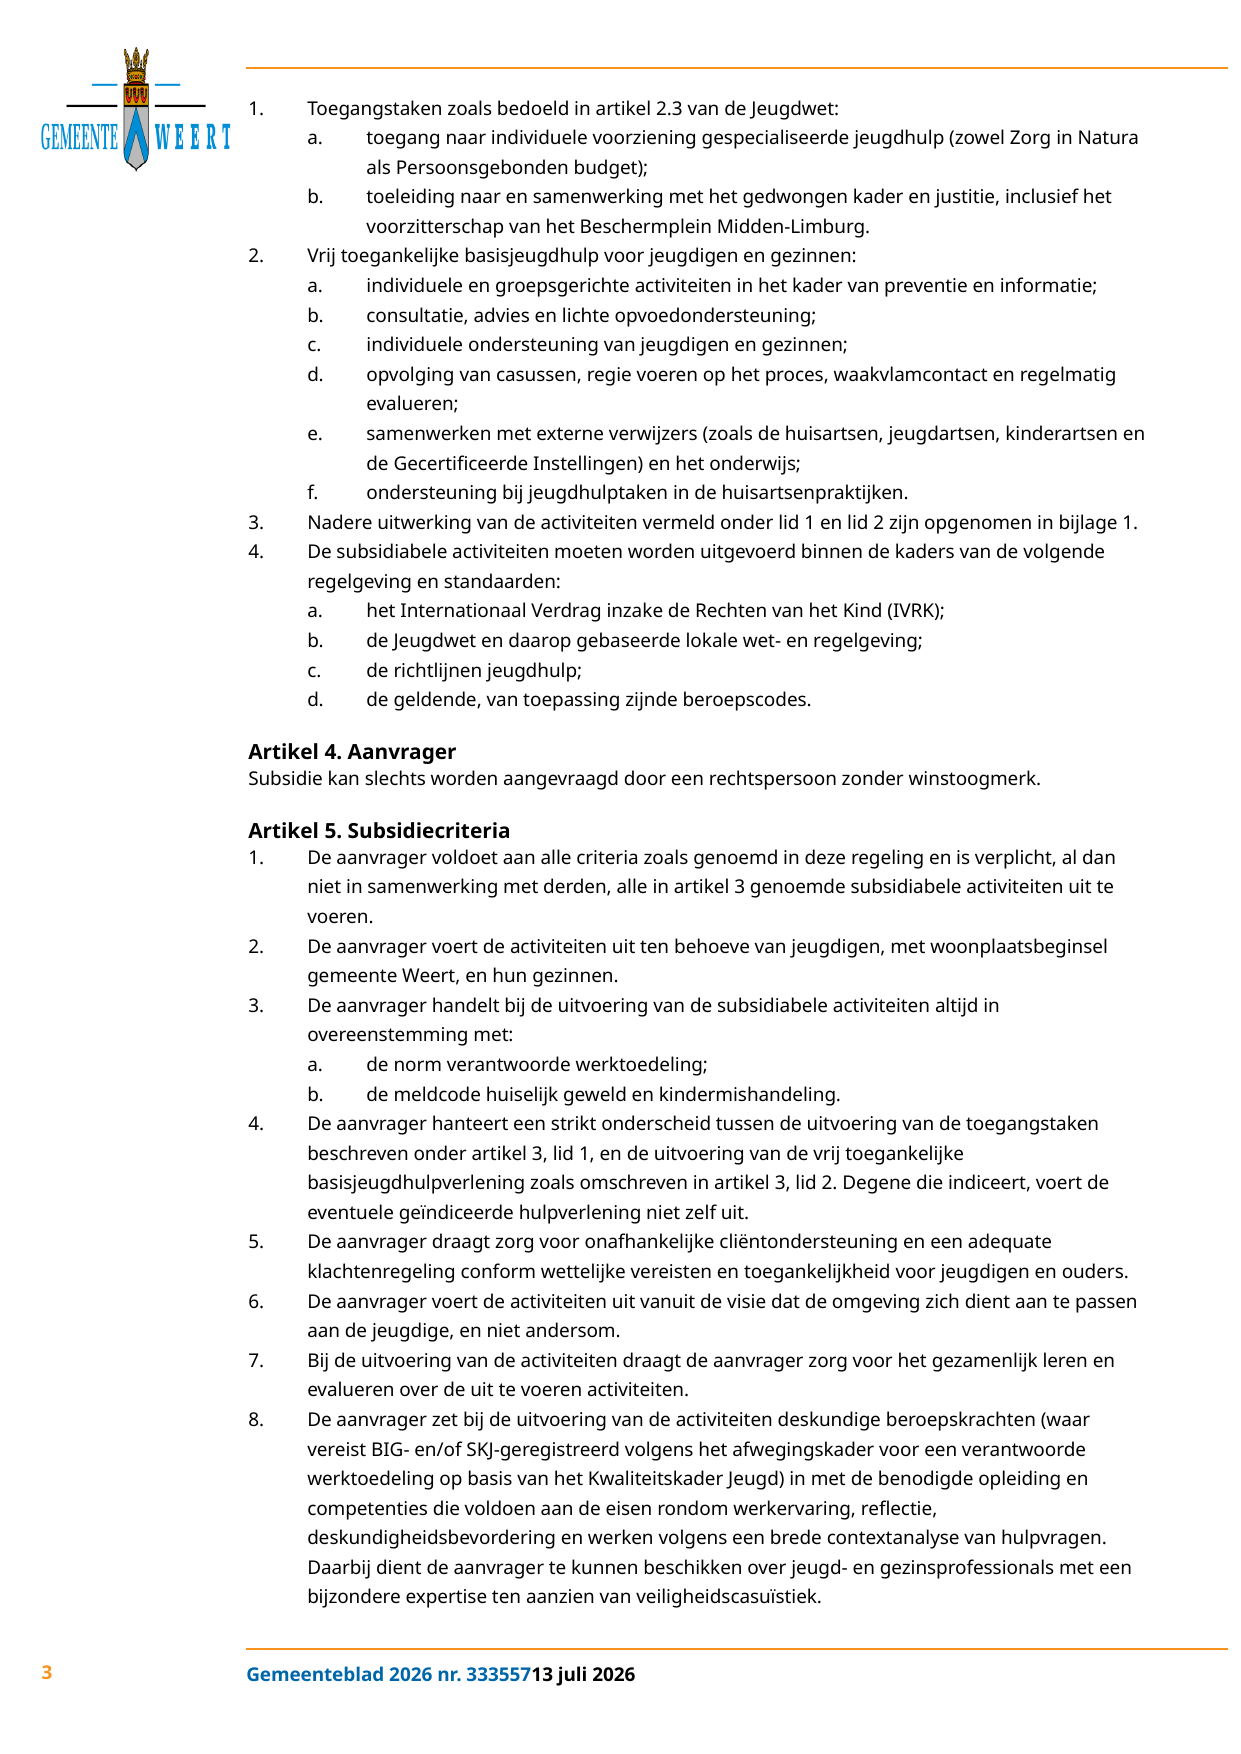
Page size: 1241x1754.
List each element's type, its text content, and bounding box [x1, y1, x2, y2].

list de norm verantwoorde werktoedeling; [307, 1051, 1152, 1077]
list individuele ondersteuning van jeugdigen en gezinnen; [307, 331, 1152, 357]
list Bij de uitvoering van de activiteiten draagt de aanvrager zorg voor het gezamenlijk leren en evalueren over de uit te voeren activiteiten. [248, 1347, 1152, 1402]
list De subsidiabele activiteiten moeten worden uitgevoerd binnen de kaders van de volgende regelgeving en standaarden: [248, 538, 1152, 594]
list de Jeugdwet en daarop gebaseerde lokale wet- en regelgeving; [307, 627, 1152, 653]
list De aanvrager handelt bij de uitvoering van de subsidiabele activiteiten altijd in overeenstemming met: [248, 992, 1152, 1047]
list Toegangstaken zoals bedoeld in artikel 2.3 van de Jeugdwet: [248, 95, 1152, 121]
picture [41, 47, 231, 172]
list De aanvrager voert de activiteiten uit ten behoeve van jeugdigen, met woonplaatsbeginsel gemeente Weert, en hun gezinnen. [248, 933, 1152, 988]
list consultatie, advies en lichte opvoedondersteuning; [307, 302, 1152, 328]
list individuele en groepsgerichte activiteiten in het kader van preventie en informatie; [307, 272, 1152, 298]
list De aanvrager hanteert een strikt onderscheid tussen de uitvoering van de toegangstaken beschreven onder artikel 3, lid 1, en de uitvoering van de vrij toegankelijke basisjeugdhulpverlening zoals omschreven in artikel 3, lid 2. Degene die indiceert, voert de eventuele geïndiceerde hulpverlening niet zelf uit. [248, 1110, 1152, 1225]
list De aanvrager voldoet aan alle criteria zoals genoemd in deze regeling en is verplicht, al dan niet in samenwerking met derden, alle in artikel 3 genoemde subsidiabele activiteiten uit te voeren. [248, 844, 1152, 929]
text Subsidie kan slechts worden aangevraagd door een rechtspersoon zonder winstoogmerk. [248, 765, 1152, 791]
list ondersteuning bij jeugdhulptaken in de huisartsenpraktijken. [307, 479, 1152, 505]
list toeleiding naar en samenwerking met het gedwongen kader en justitie, inclusief het voorzitterschap van het Beschermplein Midden-Limburg. [307, 183, 1152, 239]
list toegang naar individuele voorziening gespecialiseerde jeugdhulp (zowel Zorg in Natura als Persoonsgebonden budget); [307, 124, 1152, 180]
list samenwerken met externe verwijzers (zoals de huisartsen, jeugdartsen, kinderartsen en de Gecertificeerde Instellingen) en het onderwijs; [307, 420, 1152, 476]
list opvolging van casussen, regie voeren op het proces, waakvlamcontact en regelmatig evalueren; [307, 361, 1152, 416]
text Artikel 5. Subsidiecriteria [248, 816, 1152, 844]
list De aanvrager zet bij de uitvoering van de activiteiten deskundige beroepskrachten (waar vereist BIG‑ en/of SKJ‑geregistreerd volgens het afwegingskader voor een verantwoorde werktoedeling op basis van het Kwaliteitskader Jeugd) in met de benodigde opleiding en competenties die voldoen aan de eisen rondom werkervaring, reflectie, deskundigheidsbevordering en werken volgens een brede contextanalyse van hulpvragen. Daarbij dient de aanvrager te kunnen beschikken over jeugd- en gezinsprofessionals met een bijzondere expertise ten aanzien van veiligheidscasuïstiek. [248, 1406, 1152, 1609]
list het Internationaal Verdrag inzake de Rechten van het Kind (IVRK); [307, 598, 1152, 623]
list Vrij toegankelijke basisjeugdhulp voor jeugdigen en gezinnen: [248, 243, 1152, 268]
list de richtlijnen jeugdhulp; [307, 657, 1152, 683]
list De aanvrager voert de activiteiten uit vanuit de visie dat de omgeving zich dient aan te passen aan de jeugdige, en niet andersom. [248, 1288, 1152, 1343]
text Artikel 4. Aanvrager [248, 737, 1152, 765]
list de geldende, van toepassing zijnde beroepscodes. [307, 686, 1152, 712]
list Nadere uitwerking van de activiteiten vermeld onder lid 1 en lid 2 zijn opgenomen in bijlage 1. [248, 509, 1152, 535]
list De aanvrager draagt zorg voor onafhankelijke cliëntondersteuning en een adequate klachtenregeling conform wettelijke vereisten en toegankelijkheid voor jeugdigen en ouders. [248, 1229, 1152, 1284]
list de meldcode huiselijk geweld en kindermishandeling. [307, 1081, 1152, 1107]
